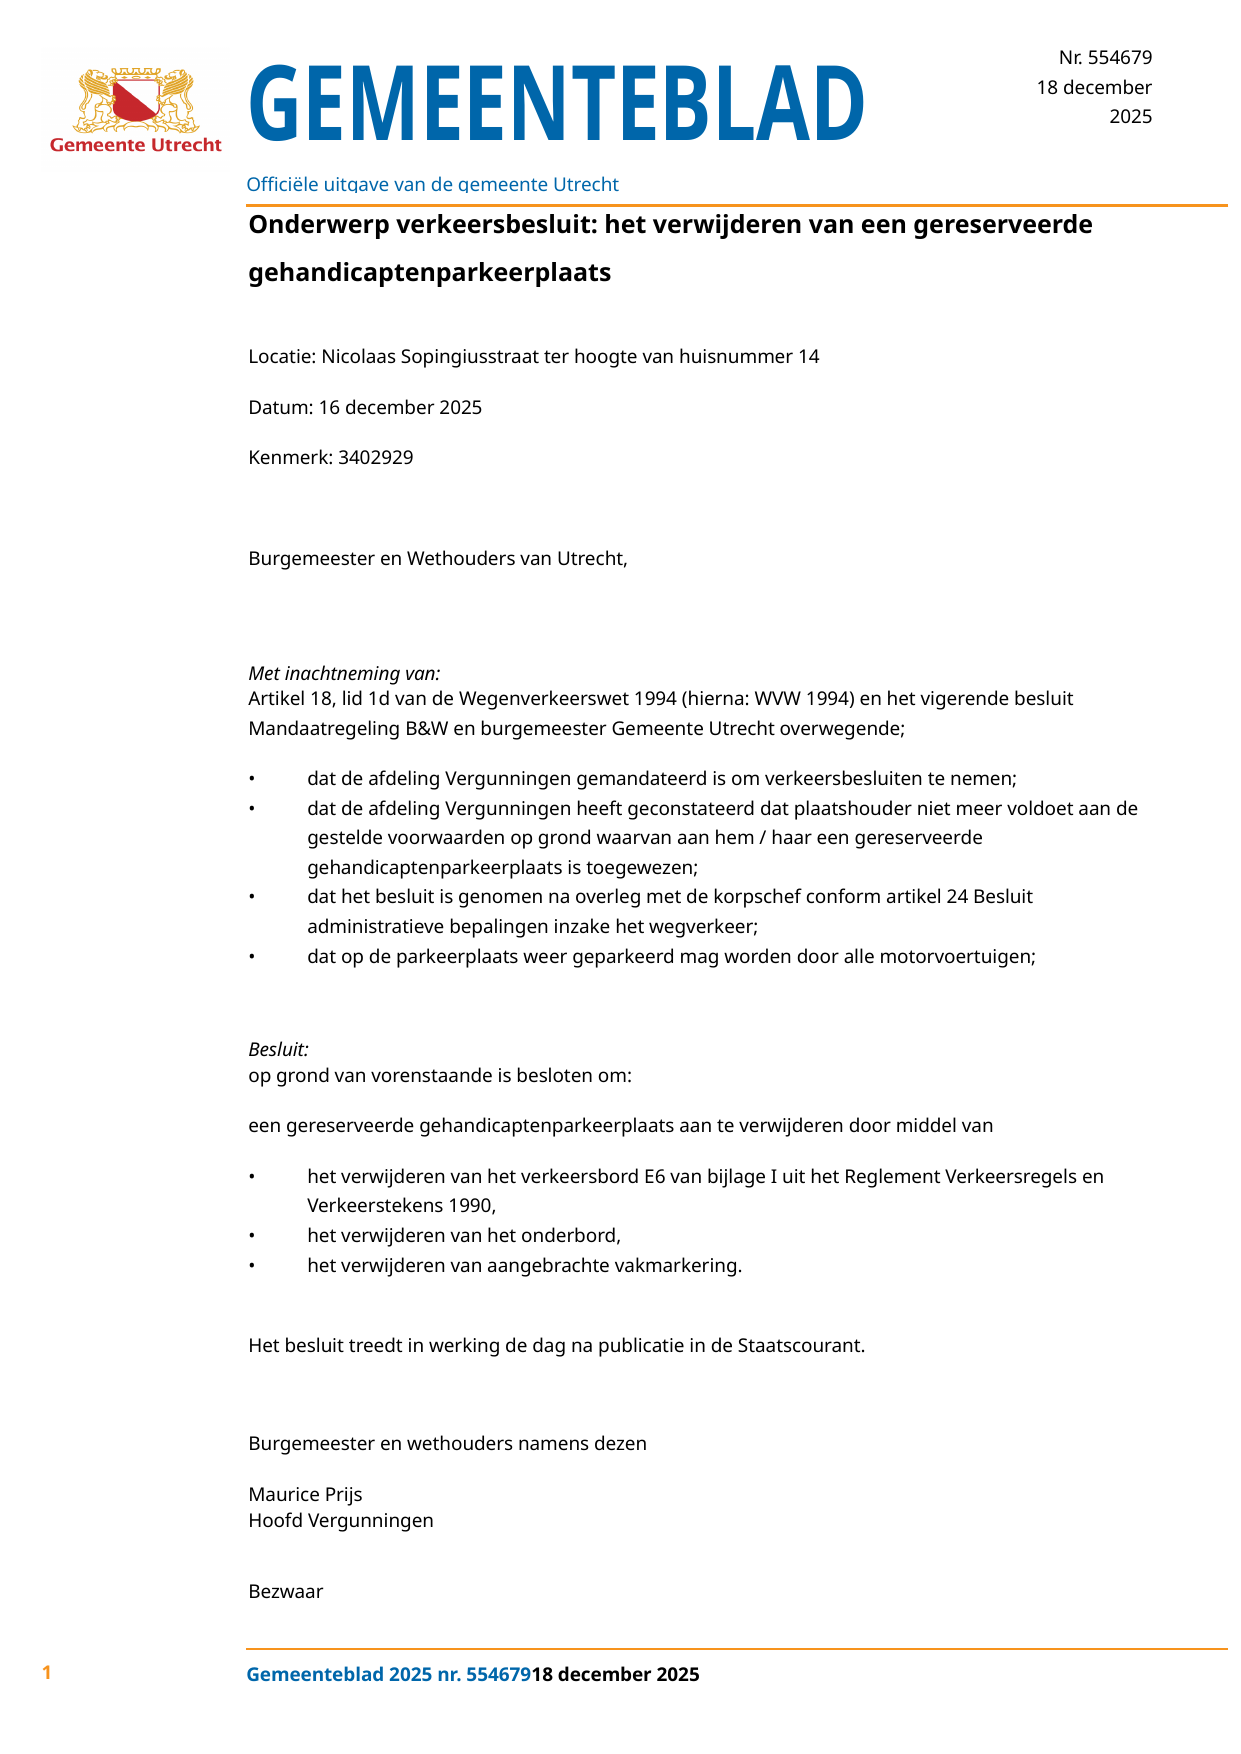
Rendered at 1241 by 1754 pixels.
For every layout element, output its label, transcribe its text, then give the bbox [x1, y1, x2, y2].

text een gereserveerde gehandicaptenparkeerplaats aan te verwijderen door middel van [248, 1113, 1152, 1138]
text Hoofd Vergunningen [248, 1507, 1152, 1533]
list dat de afdeling Vergunningen gemandateerd is om verkeersbesluiten te nemen; [248, 765, 1152, 791]
list het verwijderen van het verkeersbord E6 van bijlage I uit het Reglement Verkeersregels en Verkeerstekens 1990, [248, 1163, 1152, 1218]
picture [41, 47, 231, 172]
list het verwijderen van het onderbord, [248, 1222, 1152, 1248]
text Met inachtneming van: [248, 660, 1152, 685]
list het verwijderen van aangebrachte vakmarkering. [248, 1252, 1152, 1277]
text Locatie: Nicolaas Sopingiusstraat ter hoogte van huisnummer 14 [248, 344, 1152, 369]
text Artikel 18, lid 1d van de Wegenverkeerswet 1994 (hierna: WVW 1994) en het vigerende besluit Mandaatregeling B&W en burgemeester Gemeente Utrecht overwegende; [248, 685, 1152, 741]
list dat de afdeling Vergunningen heeft geconstateerd dat plaatshouder niet meer voldoet aan de gestelde voorwaarden op grond waarvan aan hem / haar een gereserveerde gehandicaptenparkeerplaats is toegewezen; [248, 795, 1152, 880]
text Burgemeester en Wethouders van Utrecht, [248, 545, 1152, 571]
list dat op de parkeerplaats weer geparkeerd mag worden door alle motorvoertuigen; [248, 943, 1152, 969]
text Onderwerp verkeersbesluit: het verwijderen van een gereserveerde gehandicaptenparkeerplaats [248, 207, 1152, 288]
text Maurice Prijs [248, 1481, 1152, 1507]
text Het besluit treedt in werking de dag na publicatie in de Staatscourant. [248, 1332, 1152, 1357]
list dat het besluit is genomen na overleg met de korpschef conform artikel 24 Besluit administratieve bepalingen inzake het wegverkeer; [248, 884, 1152, 939]
text Kenmerk: 3402929 [248, 444, 1152, 470]
text Bezwaar [248, 1583, 1152, 1603]
text Besluit: [248, 1036, 1152, 1062]
text op grond van vorenstaande is besloten om: [248, 1062, 1152, 1088]
text Datum: 16 december 2025 [248, 394, 1152, 420]
text Burgemeester en wethouders namens dezen [248, 1430, 1152, 1456]
